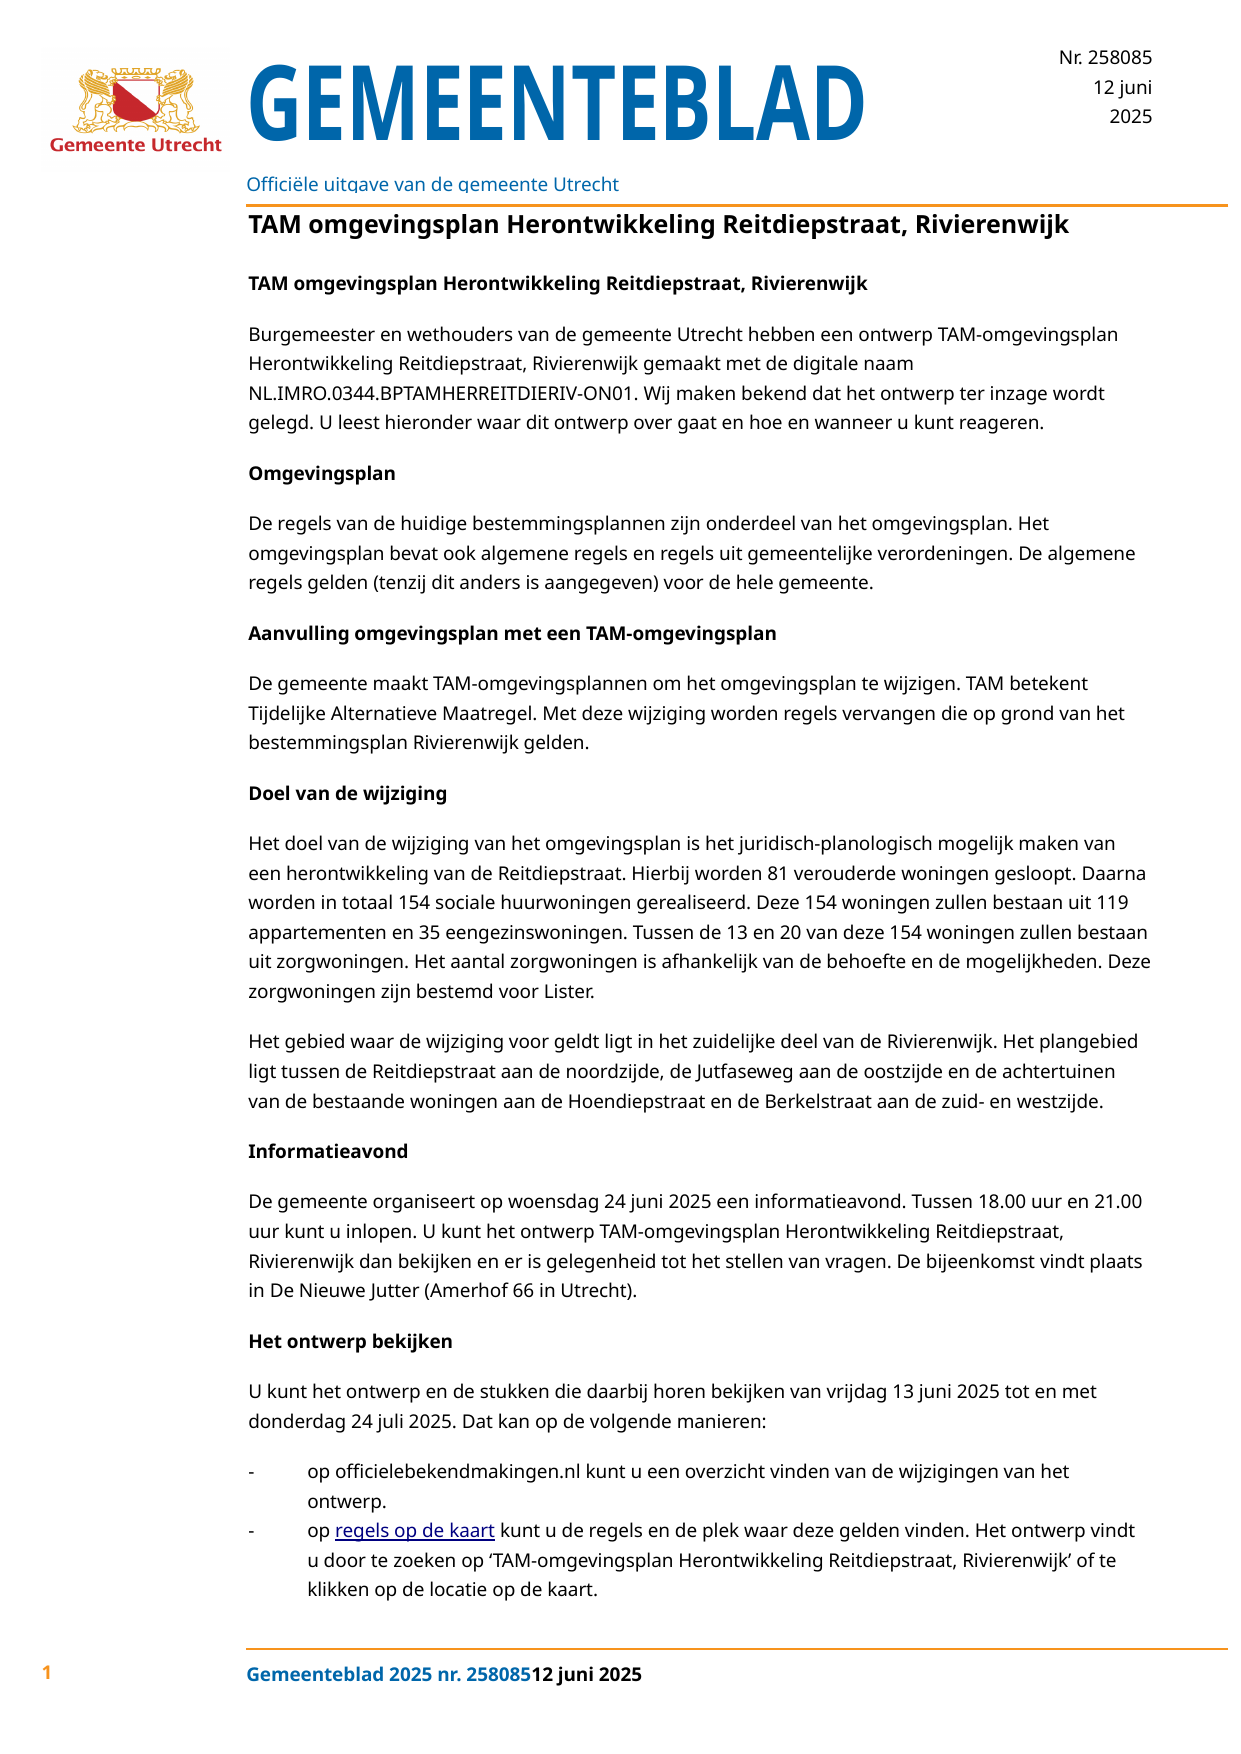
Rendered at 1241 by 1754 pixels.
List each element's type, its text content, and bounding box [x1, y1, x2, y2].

text De gemeente maakt TAM-omgevingsplannen om het omgevingsplan te wijzigen. TAM betekent Tijdelijke Alternatieve Maatregel. Met deze wijziging worden regels vervangen die op grond van het bestemmingsplan Rivierenwijk gelden. [248, 670, 1152, 755]
list op officielebekendmakingen.nl kunt u een overzicht vinden van de wijzigingen van het ontwerp. [248, 1458, 1152, 1513]
text U kunt het ontwerp en de stukken die daarbij horen bekijken van vrijdag 13 juni 2025 tot en met donderdag 24 juli 2025. Dat kan op de volgende manieren: [248, 1378, 1152, 1433]
text Aanvulling omgevingsplan met een TAM-omgevingsplan [248, 620, 1152, 646]
text Doel van de wijziging [248, 780, 1152, 806]
text Omgevingsplan [248, 460, 1152, 486]
text Het doel van de wijziging van het omgevingsplan is het juridisch-planologisch mogelijk maken van een herontwikkeling van de Reitdiepstraat. Hierbij worden 81 verouderde woningen gesloopt. Daarna worden in totaal 154 sociale huurwoningen gerealiseerd. Deze 154 woningen zullen bestaan uit 119 appartementen en 35 eengezinswoningen. Tussen de 13 en 20 van deze 154 woningen zullen bestaan uit zorgwoningen. Het aantal zorgwoningen is afhankelijk van de behoefte en de mogelijkheden. Deze zorgwoningen zijn bestemd voor Lister. [248, 830, 1152, 1004]
text TAM omgevingsplan Herontwikkeling Reitdiepstraat, Rivierenwijk [248, 207, 1152, 241]
text Burgemeester en wethouders van de gemeente Utrecht hebben een ontwerp TAM-omgevingsplan Herontwikkeling Reitdiepstraat, Rivierenwijk gemaakt met de digitale naam NL.IMRO.0344.BPTAMHERREITDIERIV-ON01. Wij maken bekend dat het ontwerp ter inzage wordt gelegd. U leest hieronder waar dit ontwerp over gaat en hoe en wanneer u kunt reageren. [248, 321, 1152, 435]
text TAM omgevingsplan Herontwikkeling Reitdiepstraat, Rivierenwijk [248, 270, 1152, 296]
text De gemeente organiseert op woensdag 24 juni 2025 een informatieavond. Tussen 18.00 uur en 21.00 uur kunt u inlopen. U kunt het ontwerp TAM-omgevingsplan Herontwikkeling Reitdiepstraat, Rivierenwijk dan bekijken en er is gelegenheid tot het stellen van vragen. De bijeenkomst vindt plaats in De Nieuwe Jutter (Amerhof 66 in Utrecht). [248, 1189, 1152, 1303]
text Het ontwerp bekijken [248, 1328, 1152, 1353]
picture [41, 47, 231, 172]
text Het gebied waar de wijziging voor geldt ligt in het zuidelijke deel van de Rivierenwijk. Het plangebied ligt tussen de Reitdiepstraat aan de noordzijde, de Jutfaseweg aan de oostzijde en de achtertuinen van de bestaande woningen aan de Hoendiepstraat en de Berkelstraat aan de zuid- en westzijde. [248, 1029, 1152, 1113]
list op regels op de kaart kunt u de regels en de plek waar deze gelden vinden. Het ontwerp vindt u door te zoeken op ‘TAM-omgevingsplan Herontwikkeling Reitdiepstraat, Rivierenwijk’ of te klikken op de locatie op de kaart. [248, 1517, 1152, 1602]
text De regels van de huidige bestemmingsplannen zijn onderdeel van het omgevingsplan. Het omgevingsplan bevat ook algemene regels en regels uit gemeentelijke verordeningen. De algemene regels gelden (tenzij dit anders is aangegeven) voor de hele gemeente. [248, 510, 1152, 595]
text Informatieavond [248, 1138, 1152, 1164]
